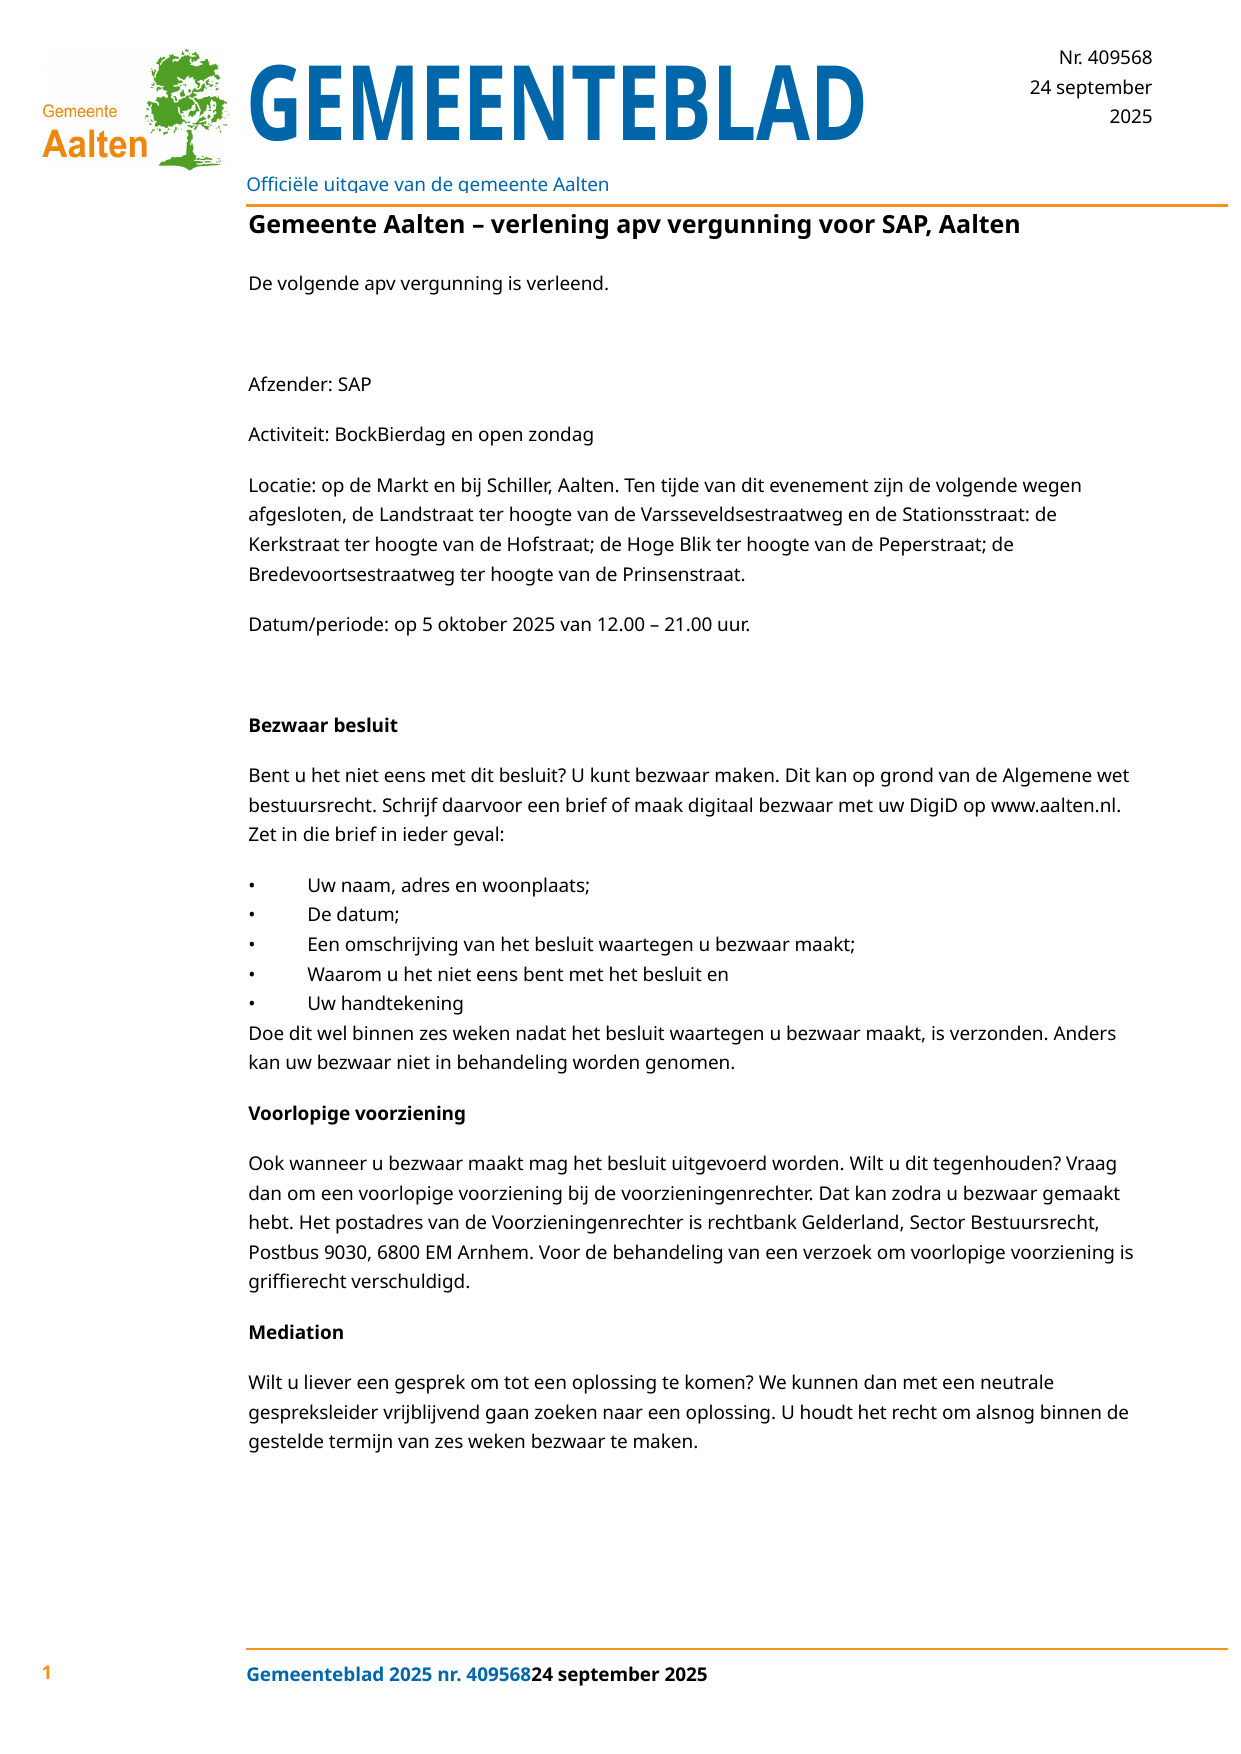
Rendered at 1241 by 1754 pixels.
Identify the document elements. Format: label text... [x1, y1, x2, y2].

list Waarom u het niet eens bent met het besluit en [248, 961, 1152, 986]
text Datum/periode: op 5 oktober 2025 van 12.00 – 21.00 uur. [248, 611, 1152, 637]
text Gemeente Aalten – verlening apv vergunning voor SAP, Aalten [248, 207, 1152, 241]
text Activiteit: BockBierdag en open zondag [248, 422, 1152, 447]
list Uw handtekening [248, 990, 1152, 1016]
list Uw naam, adres en woonplaats; [248, 872, 1152, 898]
list De datum; [248, 902, 1152, 927]
text Bent u het niet eens met dit besluit? U kunt bezwaar maken. Dit kan op grond van de Algemene wet bestuursrecht. Schrijf daarvoor een brief of maak digitaal bezwaar met uw DigiD op www.aalten.nl. Zet in die brief in ieder geval: [248, 762, 1152, 847]
picture [41, 47, 231, 172]
text Mediation [248, 1319, 1152, 1345]
text De volgende apv vergunning is verleend. [248, 270, 1152, 296]
list Een omschrijving van het besluit waartegen u bezwaar maakt; [248, 931, 1152, 957]
text Doe dit wel binnen zes weken nadat het besluit waartegen u bezwaar maakt, is verzonden. Anders kan uw bezwaar niet in behandeling worden genomen. [248, 1020, 1152, 1075]
text Wilt u liever een gesprek om tot een oplossing te komen? We kunnen dan met een neutrale gespreksleider vrijblijvend gaan zoeken naar een oplossing. U houdt het recht om alsnog binnen de gestelde termijn van zes weken bezwaar te maken. [248, 1369, 1152, 1454]
text Ook wanneer u bezwaar maakt mag het besluit uitgevoerd worden. Wilt u dit tegenhouden? Vraag dan om een voorlopige voorziening bij de voorzieningenrechter. Dat kan zodra u bezwaar gemaakt hebt. Het postadres van de Voorzieningenrechter is rechtbank Gelderland, Sector Bestuursrecht, Postbus 9030, 6800 EM Arnhem. Voor de behandeling van een verzoek om voorlopige voorziening is griffierecht verschuldigd. [248, 1150, 1152, 1294]
text Afzender: SAP [248, 371, 1152, 397]
text Bezwaar besluit [248, 712, 1152, 738]
text Locatie: op de Markt en bij Schiller, Aalten. Ten tijde van dit evenement zijn de volgende wegen afgesloten, de Landstraat ter hoogte van de Varsseveldsestraatweg en de Stationsstraat: de Kerkstraat ter hoogte van de Hofstraat; de Hoge Blik ter hoogte van de Peperstraat; de Bredevoortsestraatweg ter hoogte van de Prinsenstraat. [248, 472, 1152, 586]
text Voorlopige voorziening [248, 1100, 1152, 1126]
